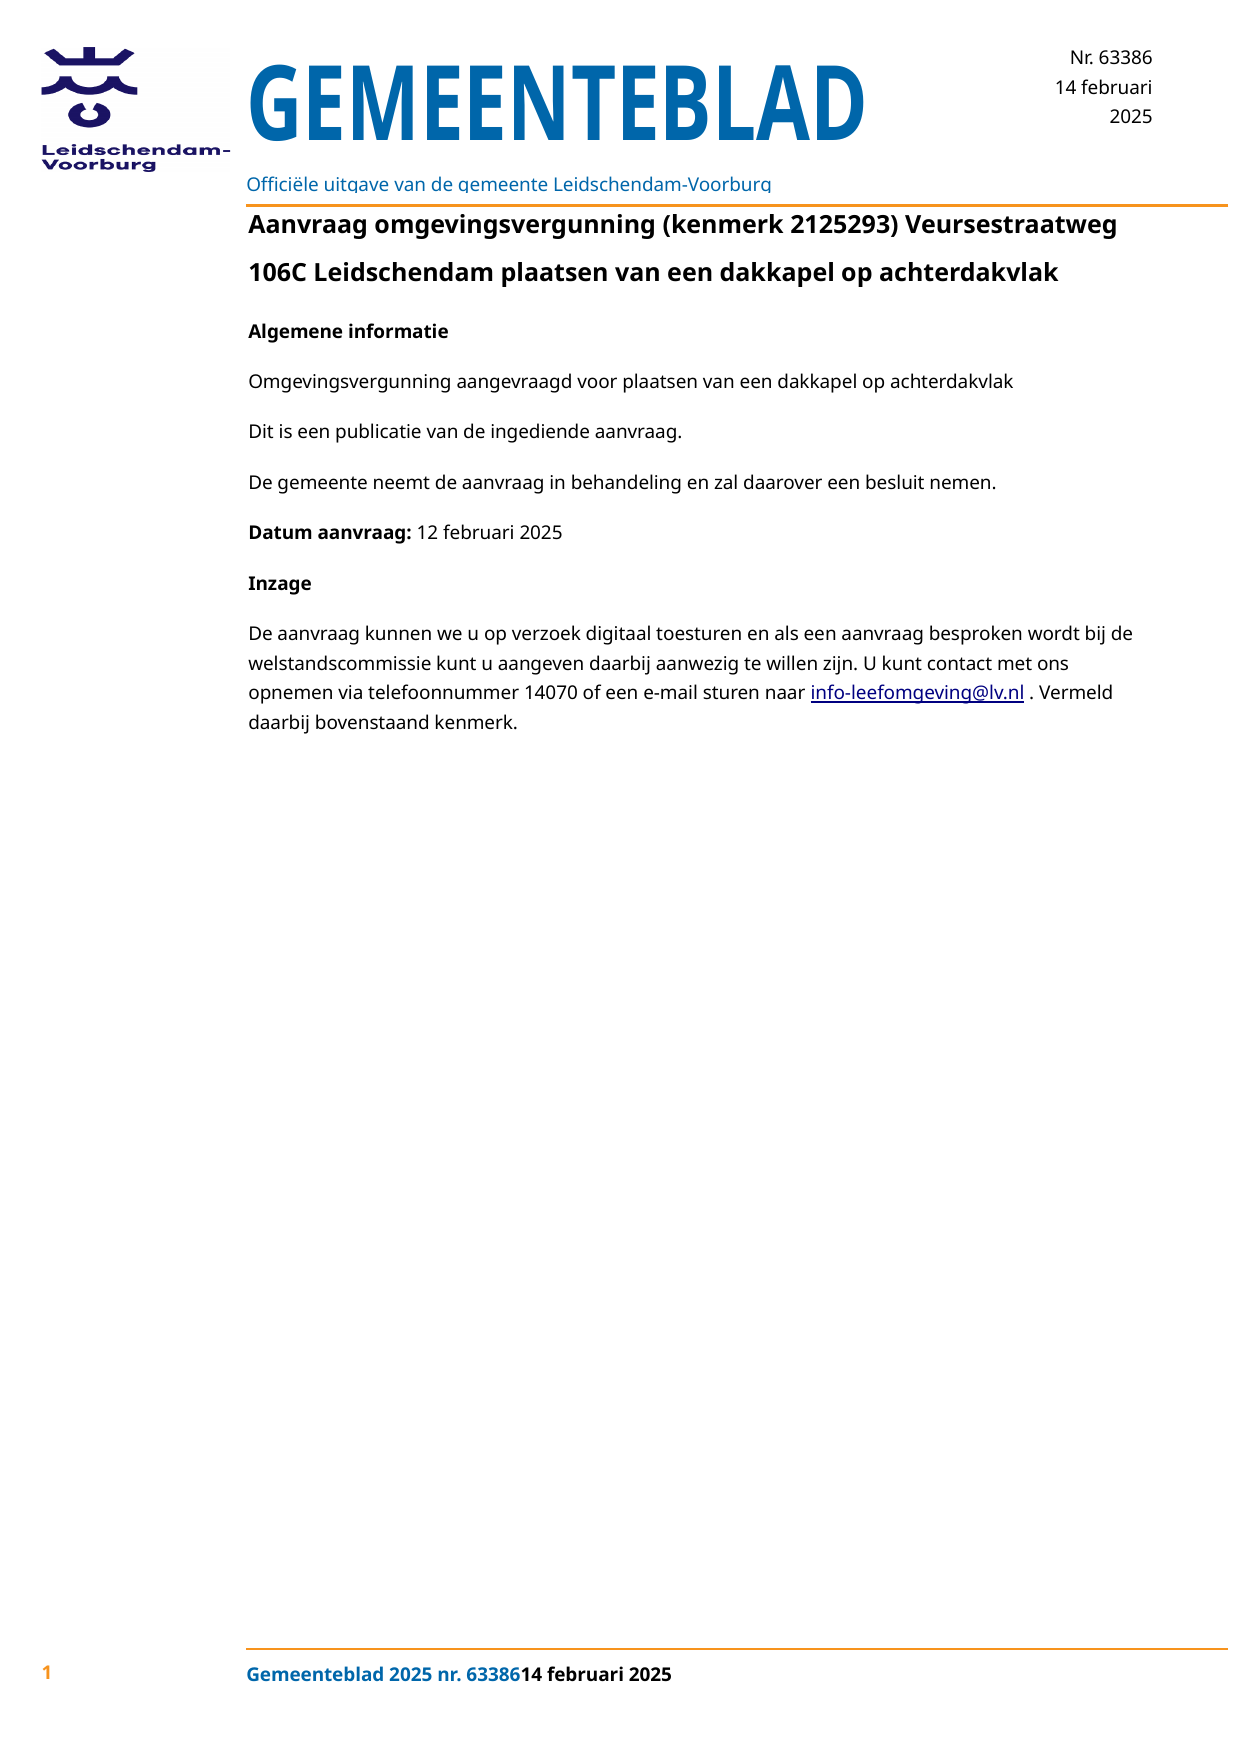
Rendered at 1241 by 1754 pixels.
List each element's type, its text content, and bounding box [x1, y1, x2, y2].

text Dit is een publicatie van de ingediende aanvraag. [248, 419, 1152, 444]
text Omgevingsvergunning aangevraagd voor plaatsen van een dakkapel op achterdakvlak [248, 368, 1152, 394]
text De aanvraag kunnen we u op verzoek digitaal toesturen en als een aanvraag besproken wordt bij de welstandscommissie kunt u aangeven daarbij aanwezig te willen zijn. U kunt contact met ons opnemen via telefoonnummer 14070 of een e-mail sturen naar info-leefomgeving@lv.nl . Vermeld daarbij bovenstaand kenmerk. [248, 620, 1152, 735]
text Aanvraag omgevingsvergunning (kenmerk 2125293) Veursestraatweg 106C Leidschendam plaatsen van een dakkapel op achterdakvlak [248, 207, 1152, 288]
text Inzage [248, 570, 1152, 596]
text Algemene informatie [248, 318, 1152, 344]
picture [41, 47, 231, 172]
text Datum aanvraag: 12 februari 2025 [248, 519, 1152, 545]
text De gemeente neemt de aanvraag in behandeling en zal daarover een besluit nemen. [248, 469, 1152, 495]
